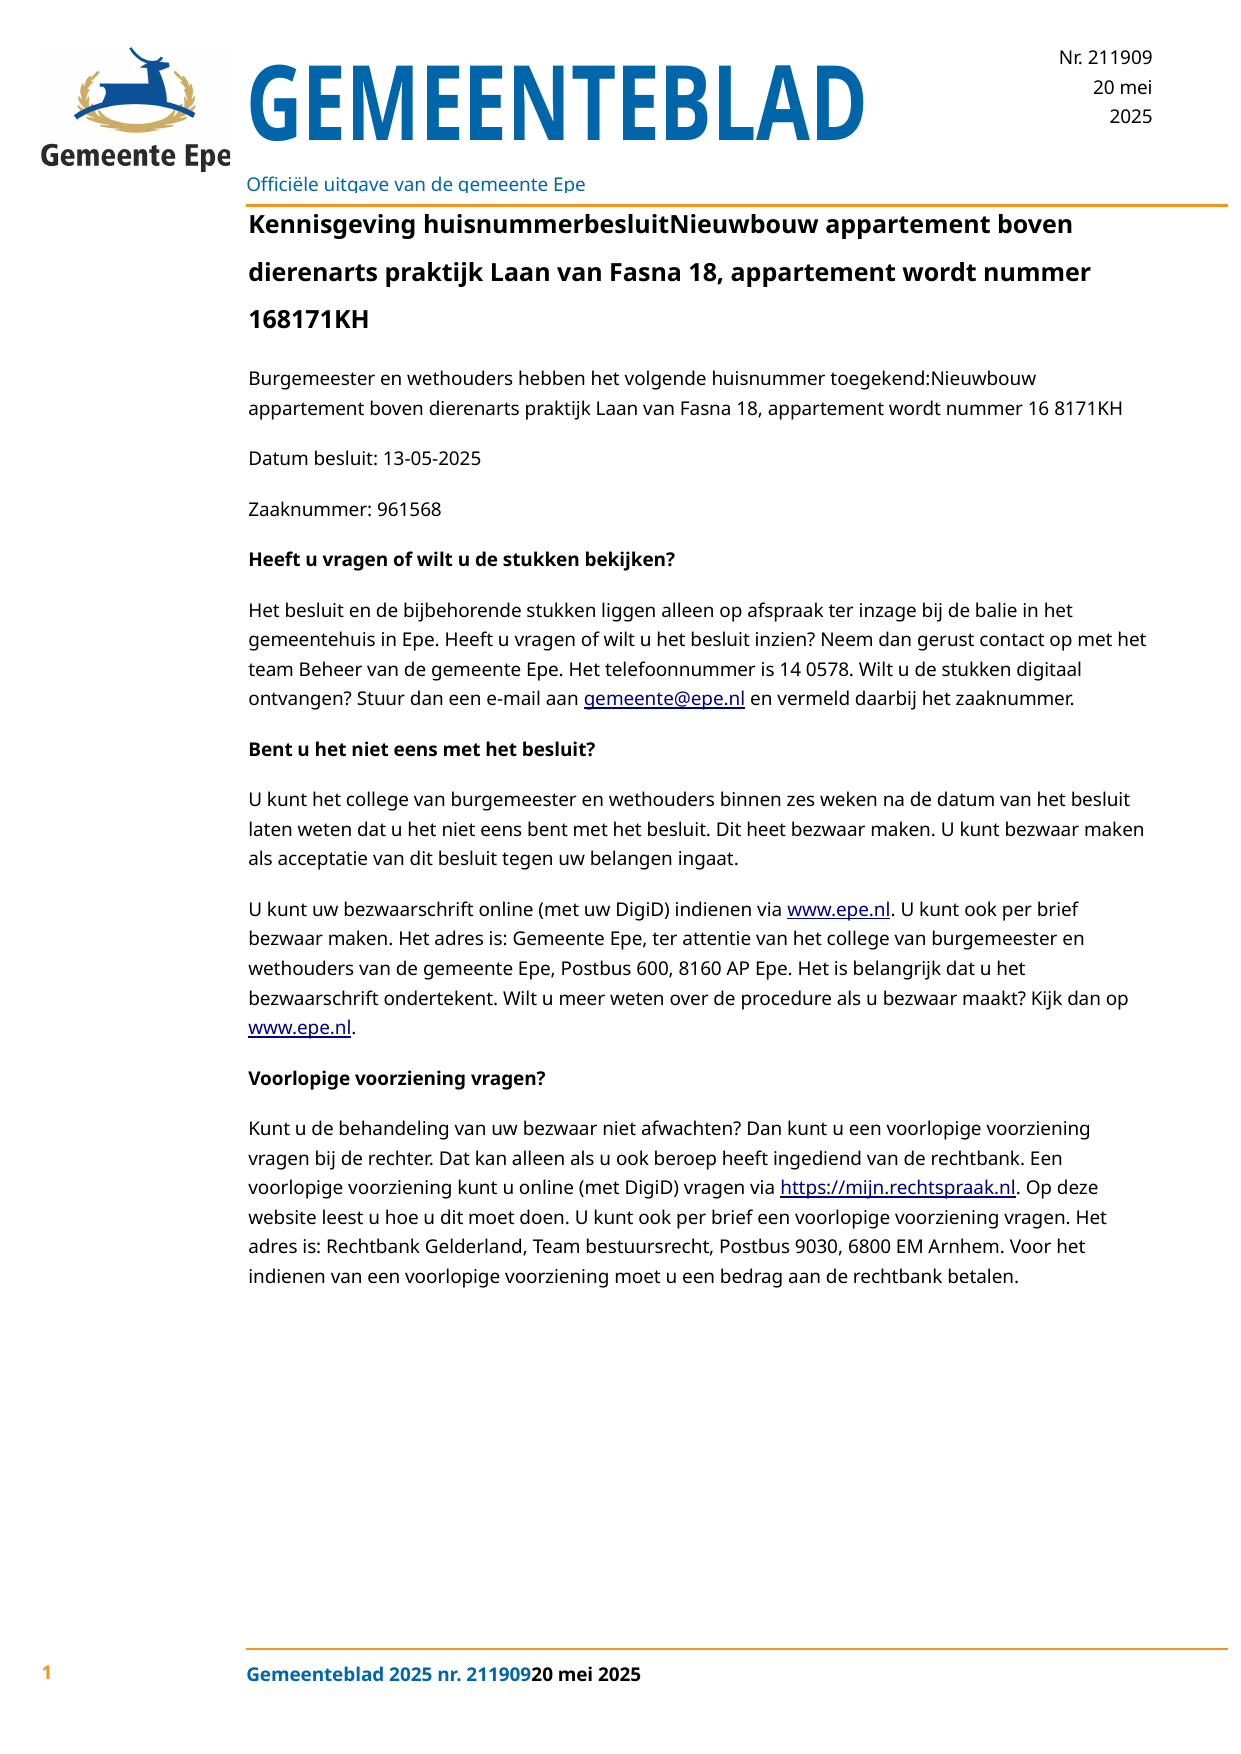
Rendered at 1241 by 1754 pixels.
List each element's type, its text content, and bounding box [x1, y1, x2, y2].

text Burgemeester en wethouders hebben het volgende huisnummer toegekend:Nieuwbouw appartement boven dierenarts praktijk Laan van Fasna 18, appartement wordt nummer 16 8171KH [248, 366, 1152, 421]
text Zaaknummer: 961568 [248, 496, 1152, 522]
text U kunt uw bezwaarschrift online (met uw DigiD) indienen via www.epe.nl. U kunt ook per brief bezwaar maken. Het adres is: Gemeente Epe, ter attentie van het college van burgemeester en wethouders van de gemeente Epe, Postbus 600, 8160 AP Epe. Het is belangrijk dat u het bezwaarschrift ondertekent. Wilt u meer weten over de procedure als u bezwaar maakt? Kijk dan op www.epe.nl. [248, 896, 1152, 1040]
text Voorlopige voorziening vragen? [248, 1065, 1152, 1090]
text Het besluit en de bijbehorende stukken liggen alleen op afspraak ter inzage bij de balie in het gemeentehuis in Epe. Heeft u vragen of wilt u het besluit inzien? Neem dan gerust contact op met het team Beheer van de gemeente Epe. Het telefoonnummer is 14 0578. Wilt u de stukken digitaal ontvangen? Stuur dan een e-mail aan gemeente@epe.nl en vermeld daarbij het zaaknummer. [248, 597, 1152, 711]
text U kunt het college van burgemeester en wethouders binnen zes weken na de datum van het besluit laten weten dat u het niet eens bent met het besluit. Dit heet bezwaar maken. U kunt bezwaar maken als acceptatie van dit besluit tegen uw belangen ingaat. [248, 786, 1152, 871]
text Kennisgeving huisnummerbesluitNieuwbouw appartement boven dierenarts praktijk Laan van Fasna 18, appartement wordt nummer 168171KH [248, 207, 1152, 336]
text Heeft u vragen of wilt u de stukken bekijken? [248, 546, 1152, 572]
picture [41, 47, 231, 172]
text Bent u het niet eens met het besluit? [248, 736, 1152, 762]
text Datum besluit: 13-05-2025 [248, 446, 1152, 471]
text Kunt u de behandeling van uw bezwaar niet afwachten? Dan kunt u een voorlopige voorziening vragen bij de rechter. Dat kan alleen als u ook beroep heeft ingediend van de rechtbank. Een voorlopige voorziening kunt u online (met DigiD) vragen via https://mijn.rechtspraak.nl. Op deze website leest u hoe u dit moet doen. U kunt ook per brief een voorlopige voorziening vragen. Het adres is: Rechtbank Gelderland, Team bestuursrecht, Postbus 9030, 6800 EM Arnhem. Voor het indienen van een voorlopige voorziening moet u een bedrag aan de rechtbank betalen. [248, 1115, 1152, 1289]
